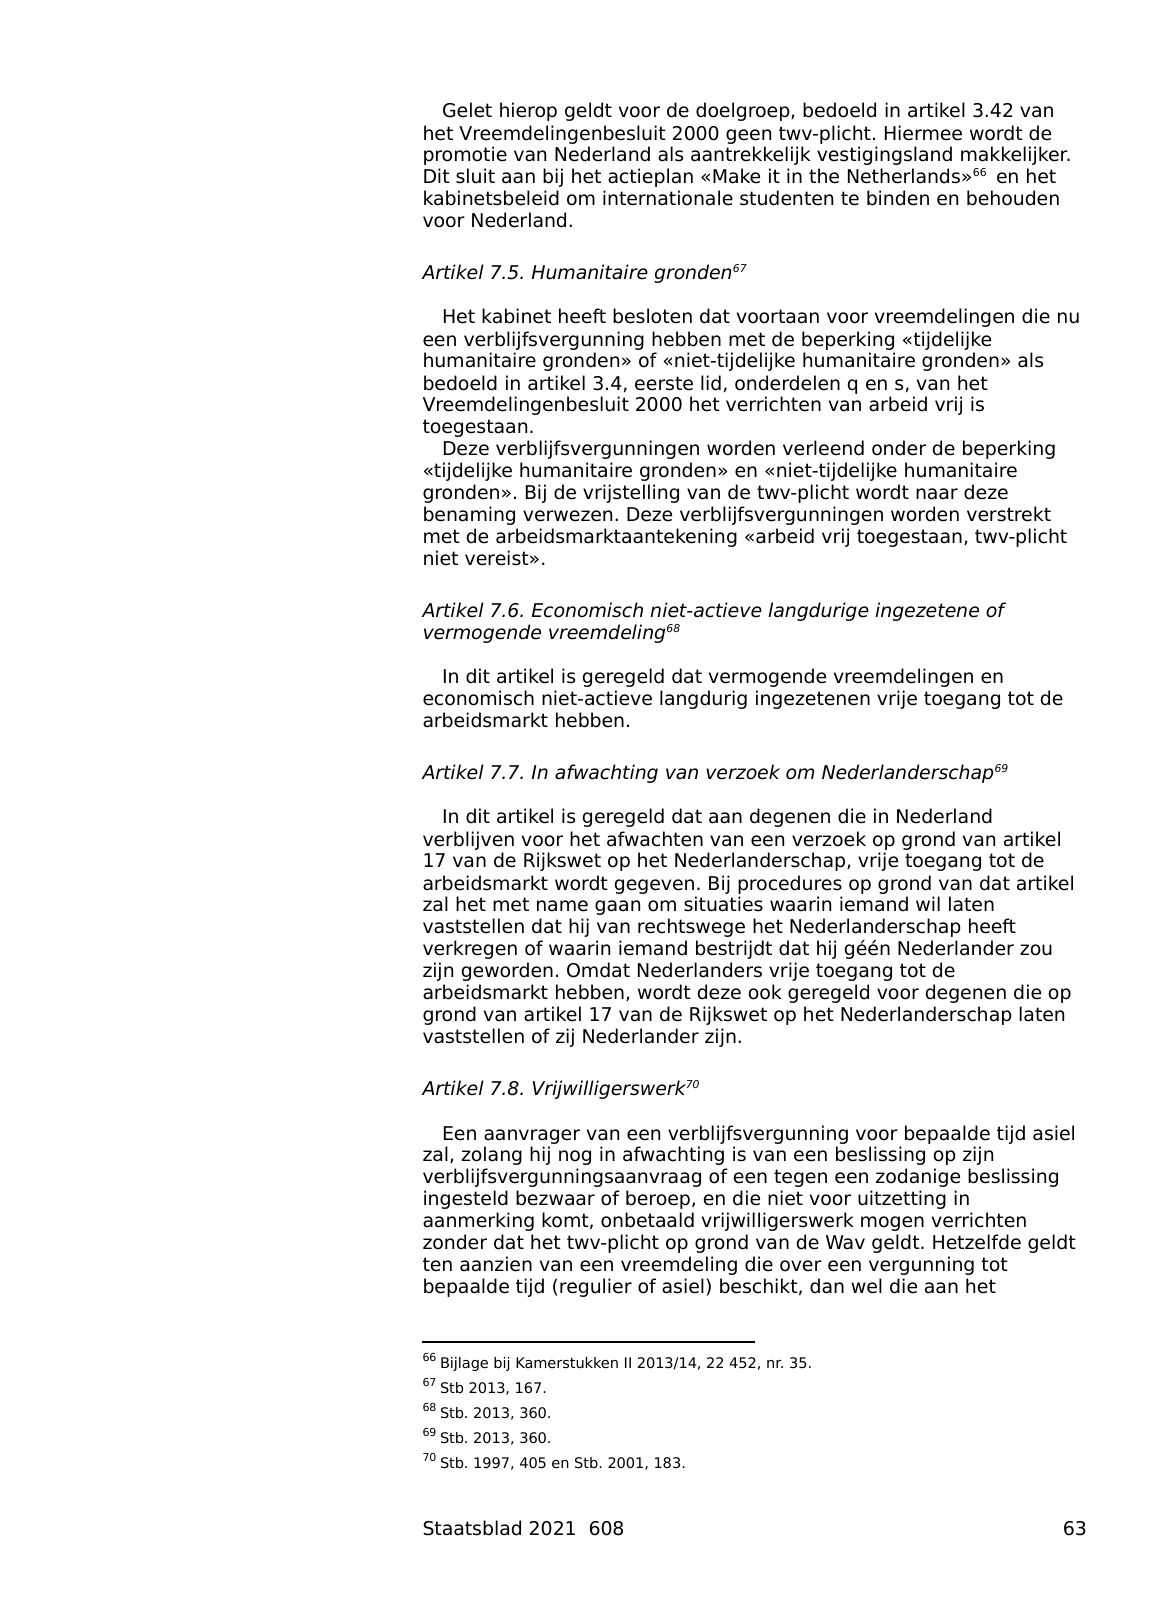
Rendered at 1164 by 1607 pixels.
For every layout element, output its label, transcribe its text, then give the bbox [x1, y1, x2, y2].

text Gelet hierop geldt voor de doelgroep, bedoeld in artikel 3.42 van het Vreemdelingenbesluit 2000 geen twv-plicht. Hiermee wordt de promotie van Nederland als aantrekkelijk vestigingsland makkelijker. Dit sluit aan bij het actieplan «Make it in the Netherlands» en het kabinetsbeleid om internationale studenten te binden en behouden voor Nederland. [422, 100, 1087, 232]
subtitle Artikel 7.5. Humanitaire gronden [422, 262, 1087, 284]
text In dit artikel is geregeld dat aan degenen die in Nederland verblijven voor het afwachten van een verzoek op grond van artikel 17 van de Rijkswet op het Nederlanderschap, vrije toegang tot de arbeidsmarkt wordt gegeven. Bij procedures op grond van dat artikel zal het met name gaan om situaties waarin iemand wil laten vaststellen dat hij van rechtswege het Nederlanderschap heeft verkregen of waarin iemand bestrijdt dat hij géén Nederlander zou zijn geworden. Omdat Nederlanders vrije toegang tot de arbeidsmarkt hebben, wordt deze ook geregeld voor degenen die op grond van artikel 17 van de Rijkswet op het Nederlanderschap laten vaststellen of zij Nederlander zijn. [422, 806, 1087, 1048]
text Stb. 1997, 405 en Stb. 2001, 183. [422, 1451, 1087, 1473]
subtitle Artikel 7.8. Vrijwilligerswerk [422, 1078, 1087, 1100]
text Een aanvrager van een verblijfsvergunning voor bepaalde tijd asiel zal, zolang hij nog in afwachting is van een beslissing op zijn verblijfsvergunningsaanvraag of een tegen een zodanige beslissing ingesteld bezwaar of beroep, en die niet voor uitzetting in aanmerking komt, onbetaald vrijwilligerswerk mogen verrichten zonder dat het twv-plicht op grond van de Wav geldt. Hetzelfde geldt ten aanzien van een vreemdeling die over een vergunning tot bepaalde tijd (regulier of asiel) beschikt, dan wel die aan het [422, 1122, 1087, 1298]
text Bijlage bij Kamerstukken II 2013/14, 22 452, nr. 35. [422, 1351, 1087, 1373]
text Stb. 2013, 360. [422, 1426, 1087, 1448]
text Het kabinet heeft besloten dat voortaan voor vreemdelingen die nu een verblijfsvergunning hebben met de beperking «tijdelijke humanitaire gronden» of «niet-tijdelijke humanitaire gronden» als bedoeld in artikel 3.4, eerste lid, onderdelen q en s, van het Vreemdelingenbesluit 2000 het verrichten van arbeid vrij is toegestaan. [422, 306, 1087, 438]
text Stb 2013, 167. [422, 1376, 1087, 1398]
subtitle Artikel 7.7. In afwachting van verzoek om Nederlanderschap [422, 762, 1087, 784]
text Stb. 2013, 360. [422, 1401, 1087, 1423]
subtitle Artikel 7.6. Economisch niet-actieve langdurige ingezetene of vermogende vreemdeling [422, 600, 1087, 644]
text In dit artikel is geregeld dat vermogende vreemdelingen en economisch niet-actieve langdurig ingezetenen vrije toegang tot de arbeidsmarkt hebben. [422, 666, 1087, 732]
text Deze verblijfsvergunningen worden verleend onder de beperking «tijdelijke humanitaire gronden» en «niet-tijdelijke humanitaire gronden». Bij de vrijstelling van de twv-plicht wordt naar deze benaming verwezen. Deze verblijfsvergunningen worden verstrekt met de arbeidsmarktaantekening «arbeid vrij toegestaan, twv-plicht niet vereist». [422, 438, 1087, 570]
